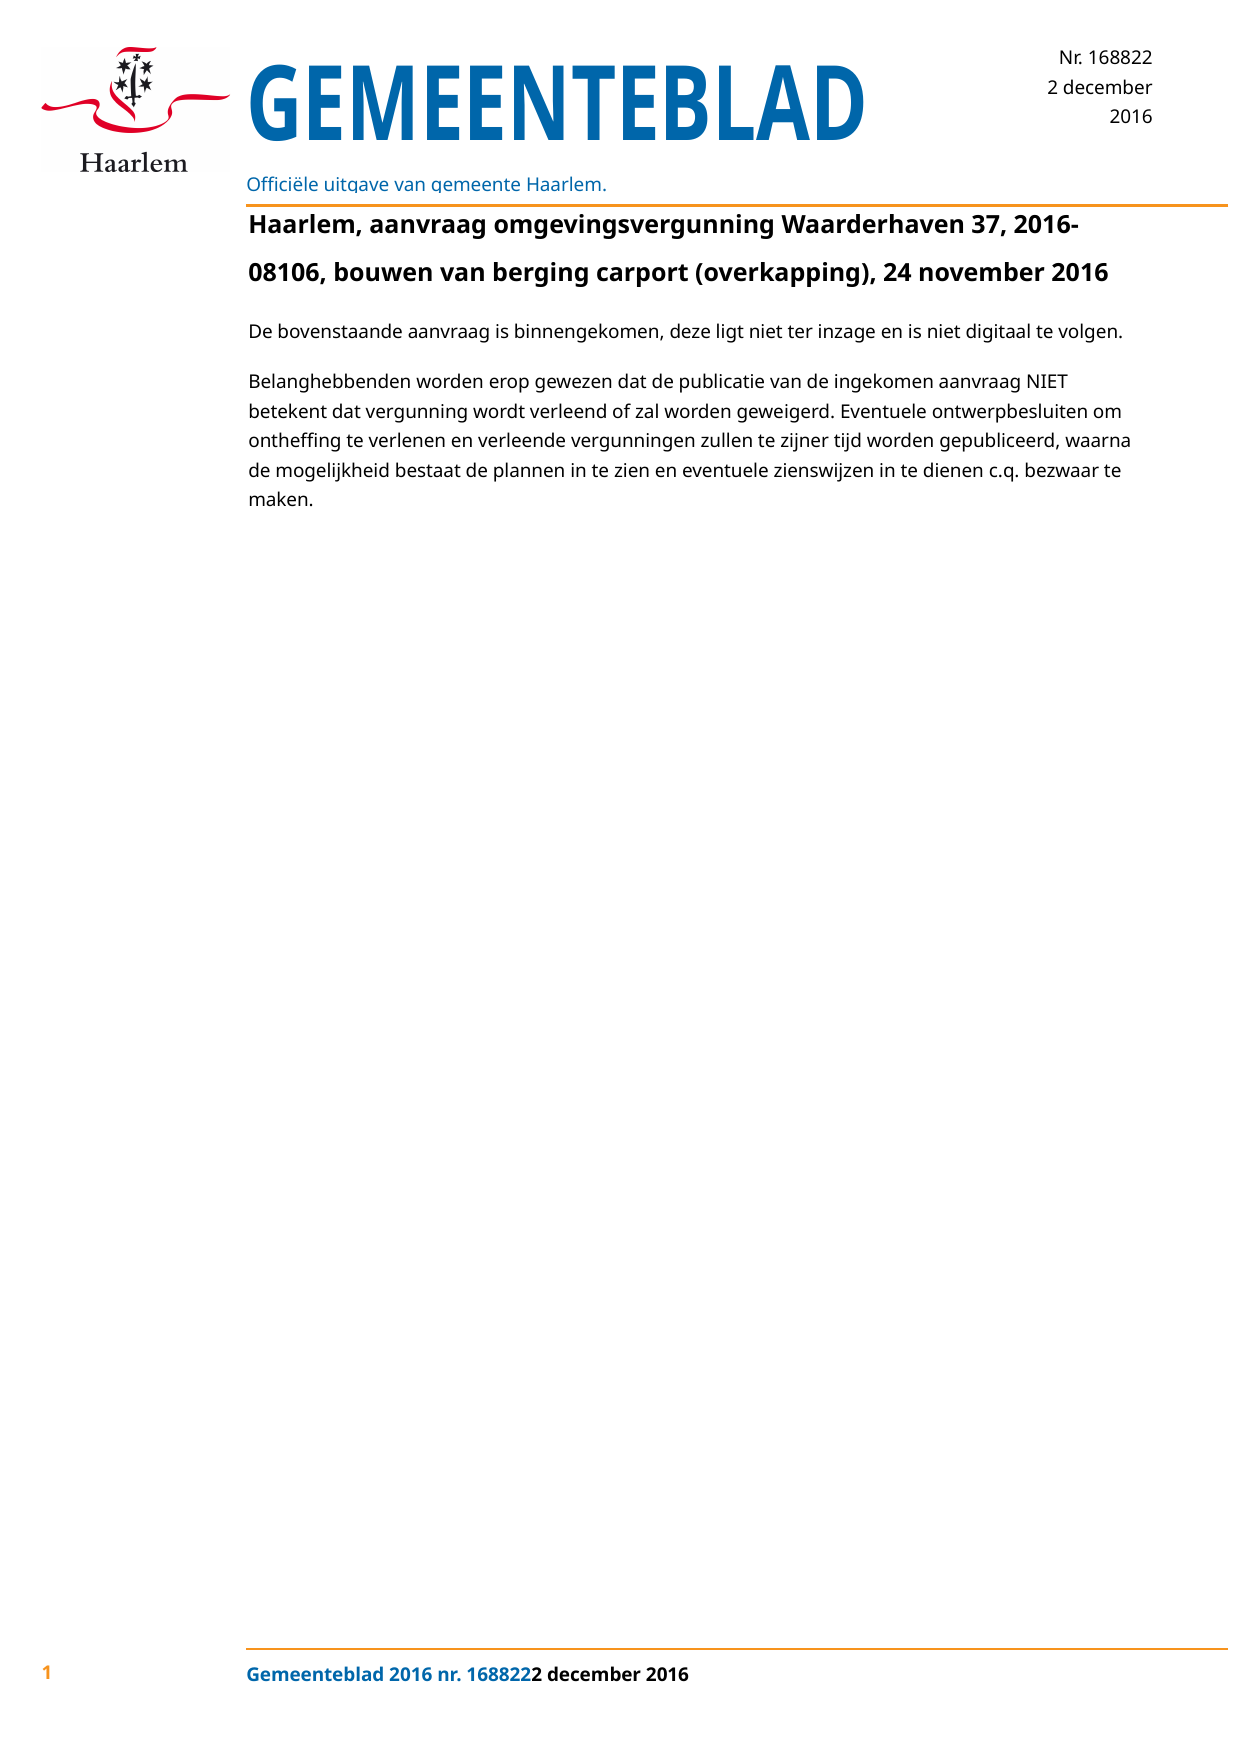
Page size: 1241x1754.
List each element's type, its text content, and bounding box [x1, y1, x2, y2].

text Haarlem, aanvraag omgevingsvergunning Waarderhaven 37, 2016-08106, bouwen van berging carport (overkapping), 24 november 2016 [248, 207, 1152, 288]
text De bovenstaande aanvraag is binnengekomen, deze ligt niet ter inzage en is niet digitaal te volgen. [248, 318, 1152, 344]
text Belanghebbenden worden erop gewezen dat de publicatie van de ingekomen aanvraag NIET betekent dat vergunning wordt verleend of zal worden geweigerd. Eventuele ontwerpbesluiten om ontheffing te verlenen en verleende vergunningen zullen te zijner tijd worden gepubliceerd, waarna de mogelijkheid bestaat de plannen in te zien en eventuele zienswijzen in te dienen c.q. bezwaar te maken. [248, 368, 1152, 512]
picture [41, 47, 231, 172]
